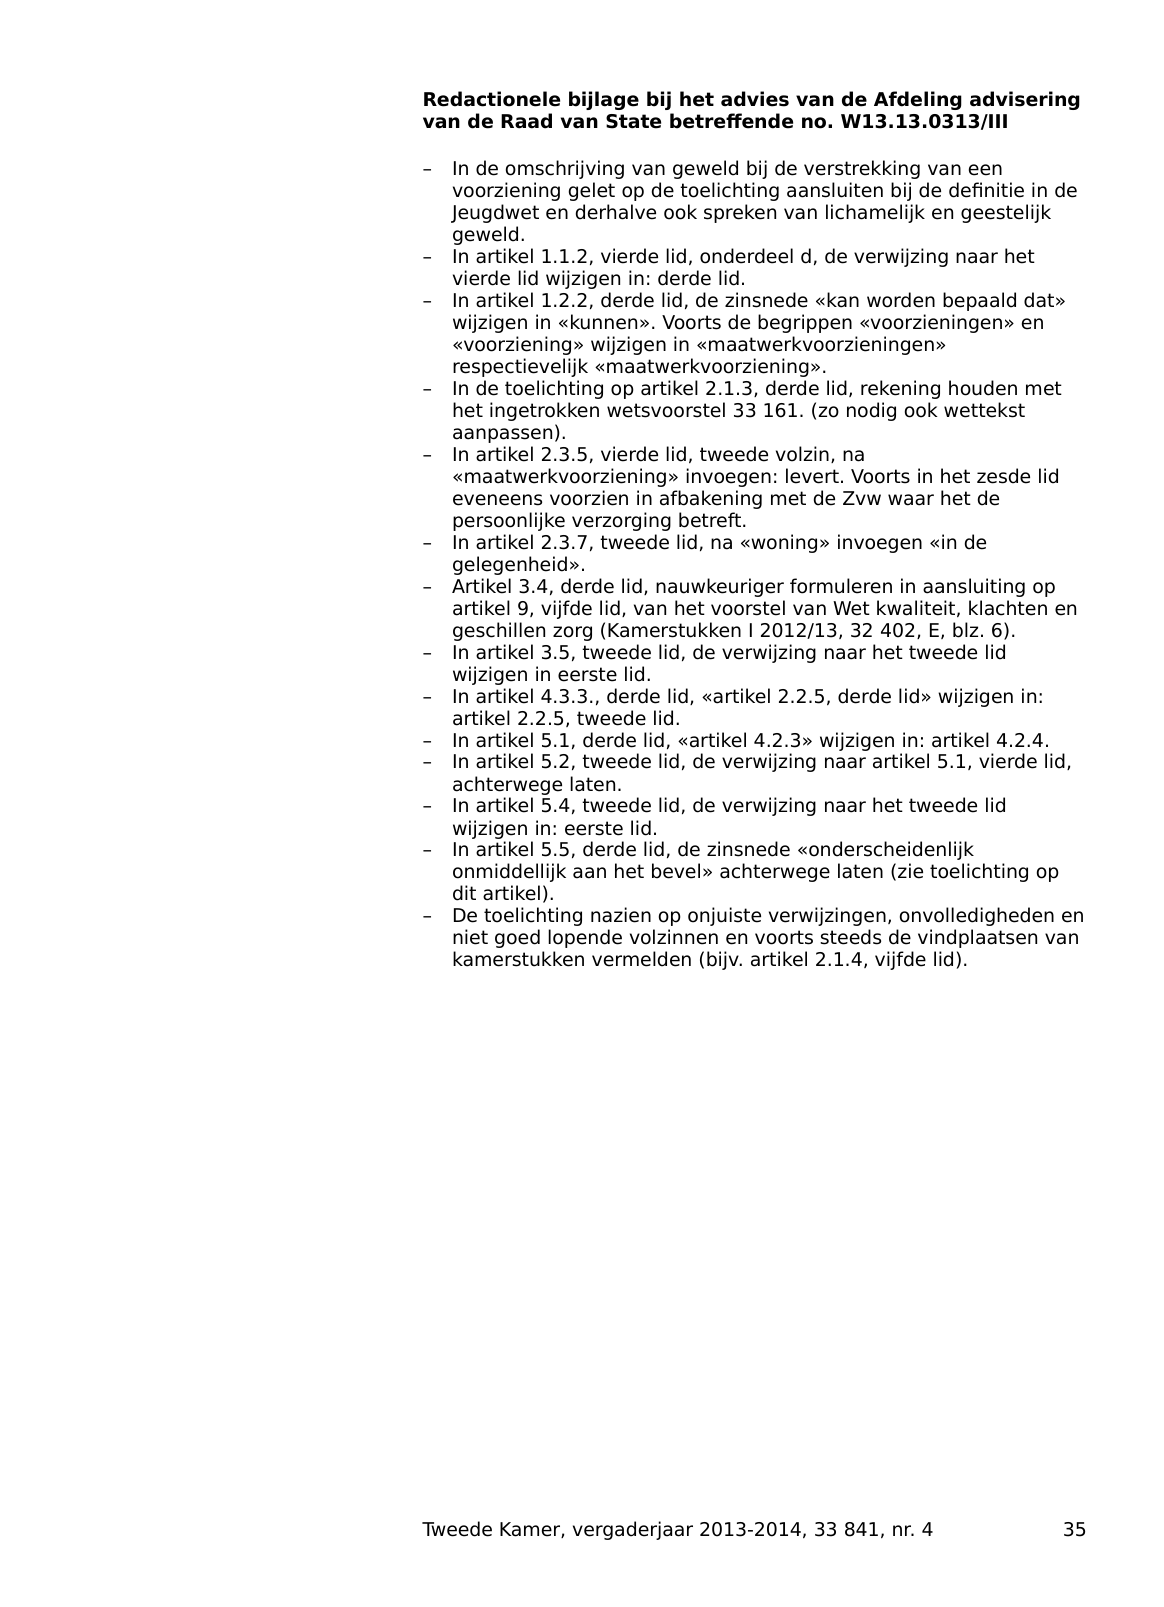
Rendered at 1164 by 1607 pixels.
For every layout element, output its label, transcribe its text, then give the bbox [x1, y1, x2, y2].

text – In de toelichting op artikel 2.1.3, derde lid, rekening houden met het ingetrokken wetsvoorstel 33 161. (zo nodig ook wettekst aanpassen). [422, 378, 1087, 444]
text – In artikel 2.3.5, vierde lid, tweede volzin, na «maatwerkvoorziening» invoegen: levert. Voorts in het zesde lid eveneens voorzien in afbakening met de Zvw waar het de persoonlijke verzorging betreft. [422, 444, 1087, 532]
text – In artikel 5.2, tweede lid, de verwijzing naar artikel 5.1, vierde lid, achterwege laten. [422, 751, 1087, 795]
text – In artikel 1.2.2, derde lid, de zinsnede «kan worden bepaald dat» wijzigen in «kunnen». Voorts de begrippen «voorzieningen» en «voorziening» wijzigen in «maatwerkvoorzieningen» respectievelijk «maatwerkvoorziening». [422, 290, 1087, 378]
text – In artikel 5.4, tweede lid, de verwijzing naar het tweede lid wijzigen in: eerste lid. [422, 795, 1087, 839]
text – Artikel 3.4, derde lid, nauwkeuriger formuleren in aansluiting op artikel 9, vijfde lid, van het voorstel van Wet kwaliteit, klachten en geschillen zorg (Kamerstukken I 2012/13, 32 402, E, blz. 6). [422, 576, 1087, 642]
text – De toelichting nazien op onjuiste verwijzingen, onvolledigheden en niet goed lopende volzinnen en voorts steeds de vindplaatsen van kamerstukken vermelden (bijv. artikel 2.1.4, vijfde lid). [422, 905, 1087, 971]
text – In artikel 1.1.2, vierde lid, onderdeel d, de verwijzing naar het vierde lid wijzigen in: derde lid. [422, 246, 1087, 290]
text – In artikel 5.5, derde lid, de zinsnede «onderscheidenlijk onmiddellijk aan het bevel» achterwege laten (zie toelichting op dit artikel). [422, 839, 1087, 905]
text – In artikel 3.5, tweede lid, de verwijzing naar het tweede lid wijzigen in eerste lid. [422, 642, 1087, 686]
text – In artikel 2.3.7, tweede lid, na «woning» invoegen «in de gelegenheid». [422, 532, 1087, 576]
text – In artikel 5.1, derde lid, «artikel 4.2.3» wijzigen in: artikel 4.2.4. [422, 729, 1087, 751]
text – In de omschrijving van geweld bij de verstrekking van een voorziening gelet op de toelichting aansluiten bij de definitie in de Jeugdwet en derhalve ook spreken van lichamelijk en geestelijk geweld. [422, 158, 1087, 246]
subtitle Redactionele bijlage bij het advies van de Afdeling advisering van de Raad van State betreffende no. W13.13.0313/III [77, 89, 1087, 133]
text – In artikel 4.3.3., derde lid, «artikel 2.2.5, derde lid» wijzigen in: artikel 2.2.5, tweede lid. [422, 686, 1087, 729]
